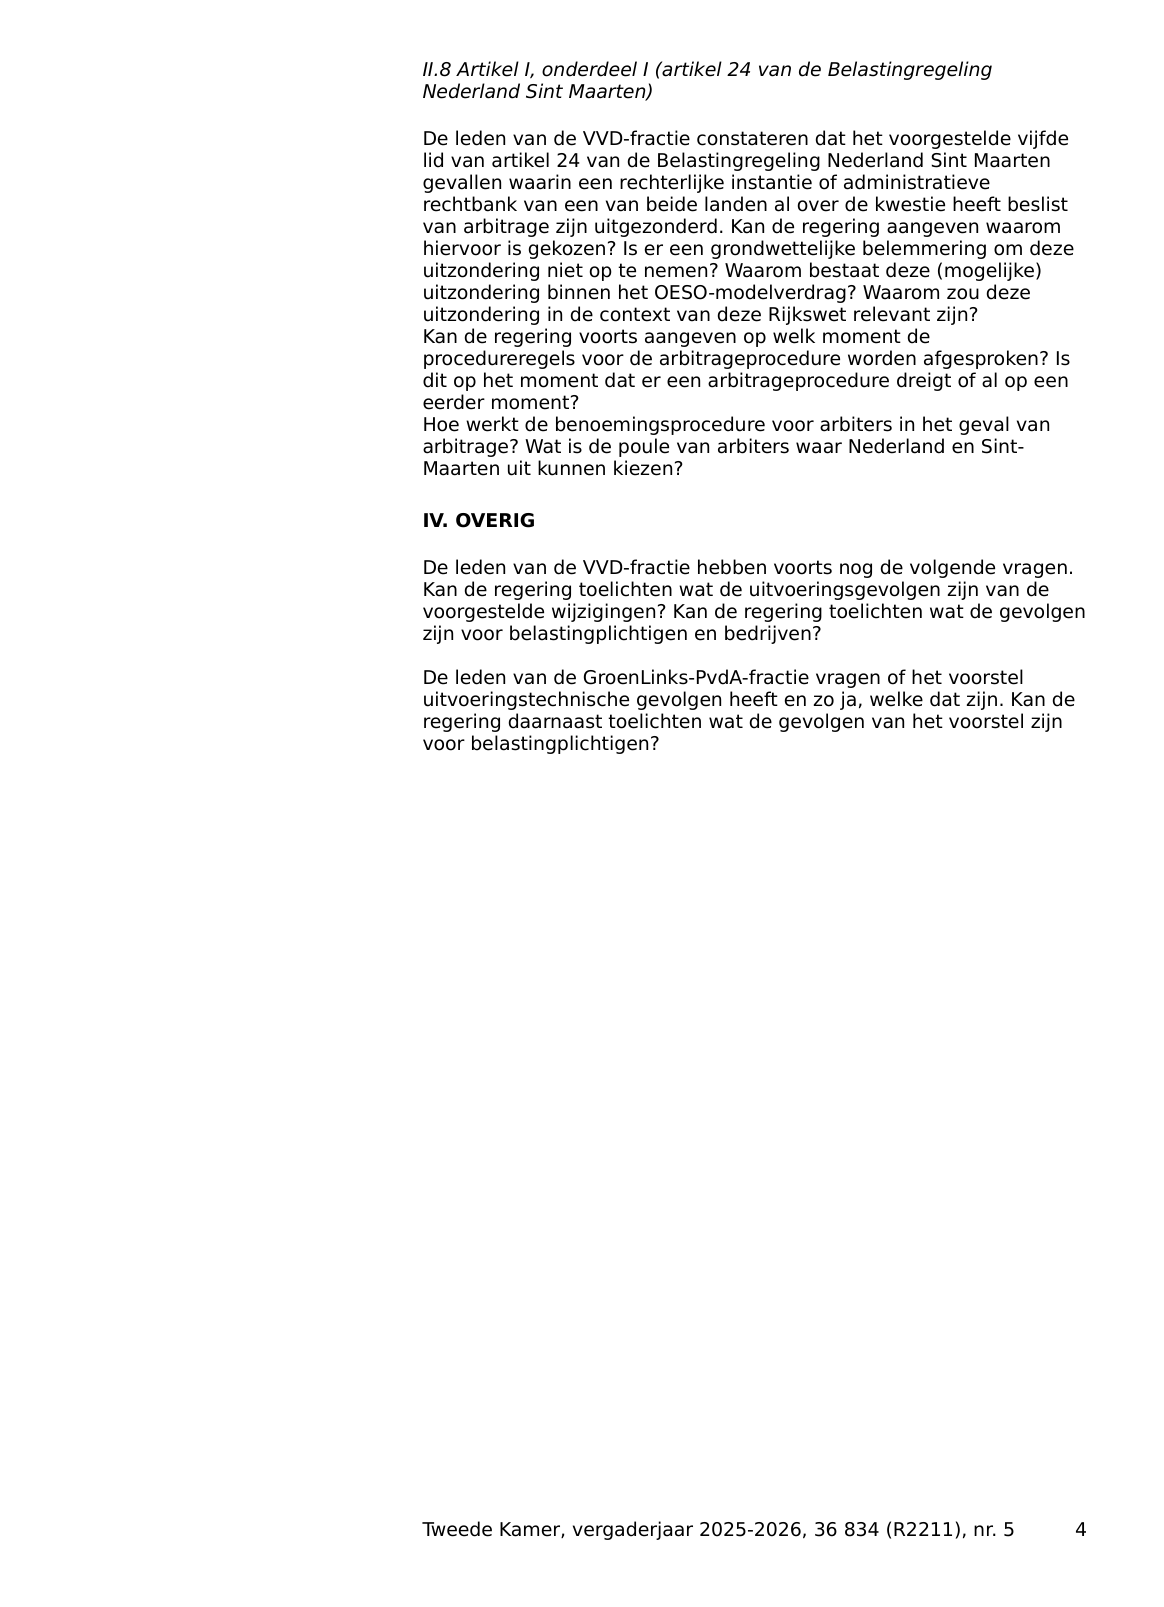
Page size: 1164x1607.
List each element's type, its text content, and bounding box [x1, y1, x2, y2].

text De leden van de GroenLinks-PvdA-fractie vragen of het voorstel uitvoeringstechnische gevolgen heeft en zo ja, welke dat zijn. Kan de regering daarnaast toelichten wat de gevolgen van het voorstel zijn voor belastingplichtigen? [422, 667, 1087, 755]
subtitle II.8 Artikel I, onderdeel I (artikel 24 van de Belastingregeling Nederland Sint Maarten) [422, 59, 1087, 103]
text De leden van de VVD-fractie constateren dat het voorgestelde vijfde lid van artikel 24 van de Belastingregeling Nederland Sint Maarten gevallen waarin een rechterlijke instantie of administratieve rechtbank van een van beide landen al over de kwestie heeft beslist van arbitrage zijn uitgezonderd. Kan de regering aangeven waarom hiervoor is gekozen? Is er een grondwettelijke belemmering om deze uitzondering niet op te nemen? Waarom bestaat deze (mogelijke) uitzondering binnen het OESO-modelverdrag? Waarom zou deze uitzondering in de context van deze Rijkswet relevant zijn? [422, 128, 1087, 326]
text Hoe werkt de benoemingsprocedure voor arbiters in het geval van arbitrage? Wat is de poule van arbiters waar Nederland en Sint-Maarten uit kunnen kiezen? [422, 414, 1087, 480]
subtitle IV. OVERIG [422, 510, 1087, 532]
text Kan de regering voorts aangeven op welk moment de procedureregels voor de arbitrageprocedure worden afgesproken? Is dit op het moment dat er een arbitrageprocedure dreigt of al op een eerder moment? [422, 326, 1087, 414]
text De leden van de VVD-fractie hebben voorts nog de volgende vragen. Kan de regering toelichten wat de uitvoeringsgevolgen zijn van de voorgestelde wijzigingen? Kan de regering toelichten wat de gevolgen zijn voor belastingplichtigen en bedrijven? [422, 557, 1087, 644]
